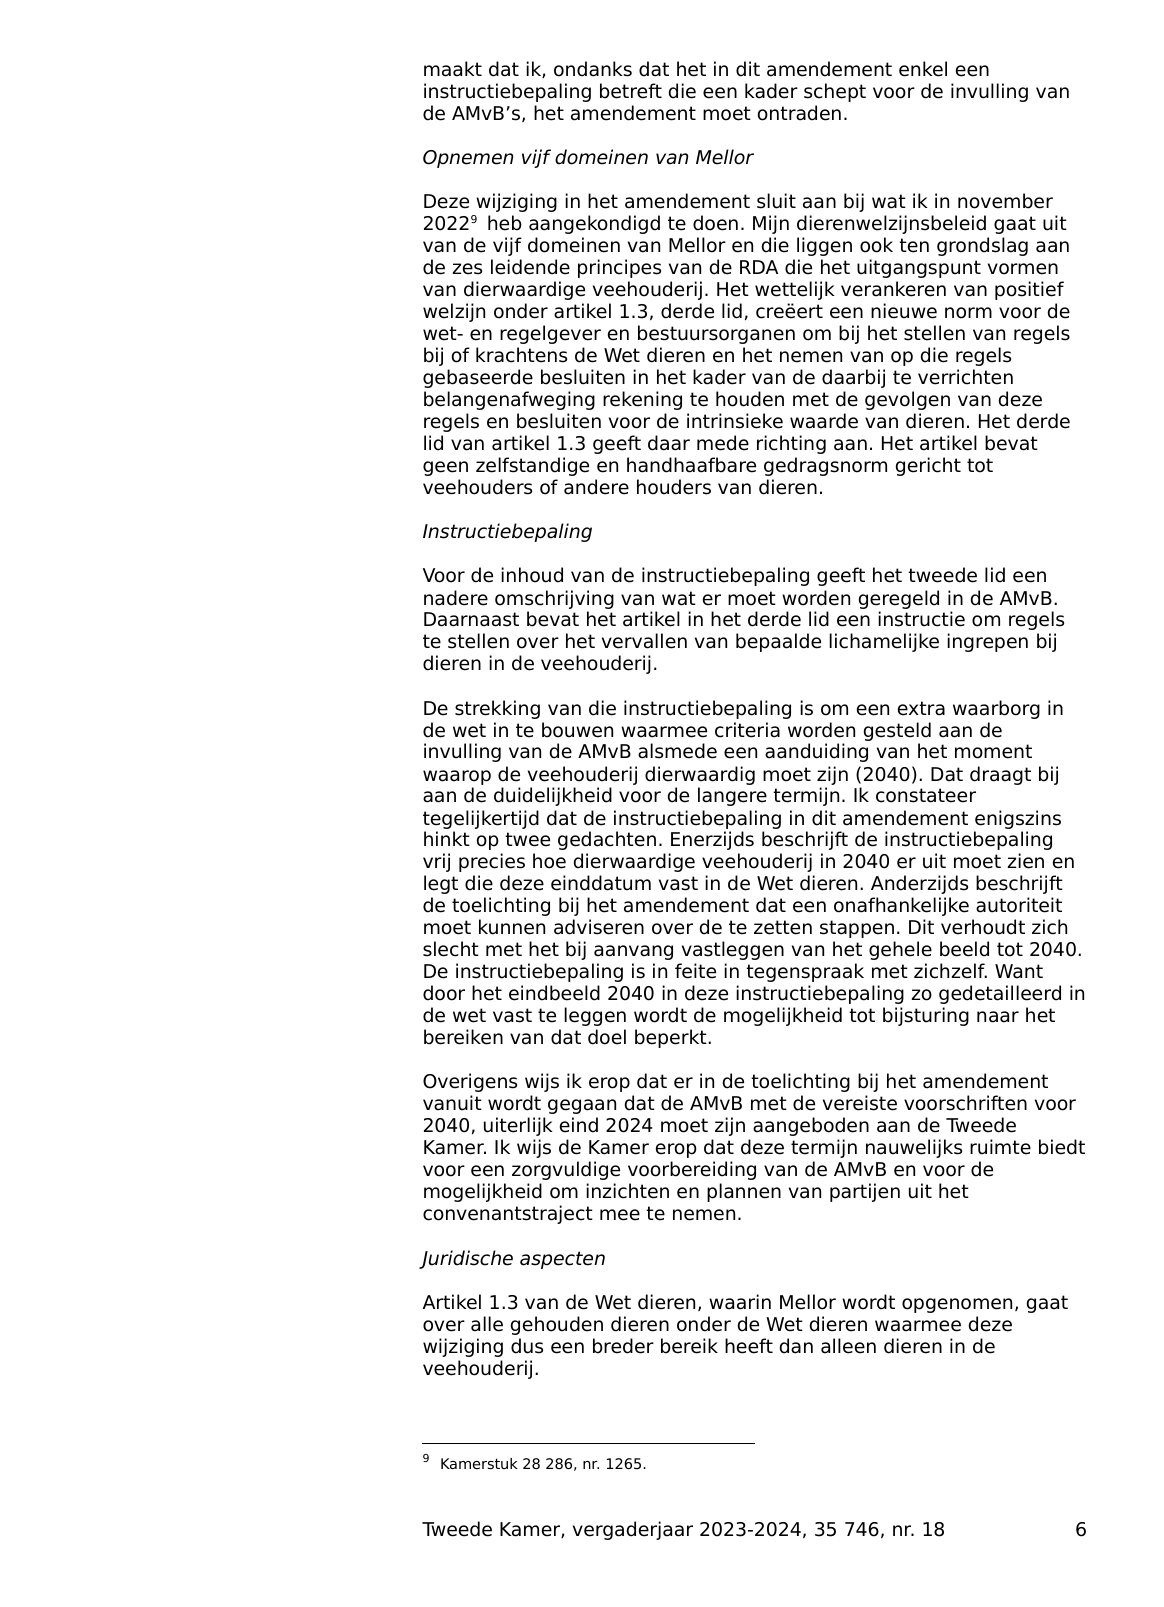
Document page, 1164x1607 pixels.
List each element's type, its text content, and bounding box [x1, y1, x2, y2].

text Voor de inhoud van de instructiebepaling geeft het tweede lid een nadere omschrijving van wat er moet worden geregeld in de AMvB. Daarnaast bevat het artikel in het derde lid een instructie om regels te stellen over het vervallen van bepaalde lichamelijke ingrepen bij dieren in de veehouderij. [422, 565, 1087, 675]
text De strekking van die instructiebepaling is om een extra waarborg in de wet in te bouwen waarmee criteria worden gesteld aan de invulling van de AMvB alsmede een aanduiding van het moment waarop de veehouderij dierwaardig moet zijn (2040). Dat draagt bij aan de duidelijkheid voor de langere termijn. Ik constateer tegelijkertijd dat de instructiebepaling in dit amendement enigszins hinkt op twee gedachten. Enerzijds beschrijft de instructiebepaling vrij precies hoe dierwaardige veehouderij in 2040 er uit moet zien en legt die deze einddatum vast in de Wet dieren. Anderzijds beschrijft de toelichting bij het amendement dat een onafhankelijke autoriteit moet kunnen adviseren over de te zetten stappen. Dit verhoudt zich slecht met het bij aanvang vastleggen van het gehele beeld tot 2040. De instructiebepaling is in feite in tegenspraak met zichzelf. Want door het eindbeeld 2040 in deze instructiebepaling zo gedetailleerd in de wet vast te leggen wordt de mogelijkheid tot bijsturing naar het bereiken van dat doel beperkt. [422, 697, 1087, 1049]
subtitle Instructiebepaling [422, 521, 1087, 543]
text maakt dat ik, ondanks dat het in dit amendement enkel een instructiebepaling betreft die een kader schept voor de invulling van de AMvB’s, het amendement moet ontraden. [422, 59, 1087, 125]
text Overigens wijs ik erop dat er in de toelichting bij het amendement vanuit wordt gegaan dat de AMvB met de vereiste voorschriften voor 2040, uiterlijk eind 2024 moet zijn aangeboden aan de Tweede Kamer. Ik wijs de Kamer erop dat deze termijn nauwelijks ruimte biedt voor een zorgvuldige voorbereiding van de AMvB en voor de mogelijkheid om inzichten en plannen van partijen uit het convenantstraject mee te nemen. [422, 1071, 1087, 1225]
text Deze wijziging in het amendement sluit aan bij wat ik in november 2022 heb aangekondigd te doen. Mijn dierenwelzijnsbeleid gaat uit van de vijf domeinen van Mellor en die liggen ook ten grondslag aan de zes leidende principes van de RDA die het uitgangspunt vormen van dierwaardige veehouderij. Het wettelijk verankeren van positief welzijn onder artikel 1.3, derde lid, creëert een nieuwe norm voor de wet- en regelgever en bestuursorganen om bij het stellen van regels bij of krachtens de Wet dieren en het nemen van op die regels gebaseerde besluiten in het kader van de daarbij te verrichten belangenafweging rekening te houden met de gevolgen van deze regels en besluiten voor de intrinsieke waarde van dieren. Het derde lid van artikel 1.3 geeft daar mede richting aan. Het artikel bevat geen zelfstandige en handhaafbare gedragsnorm gericht tot veehouders of andere houders van dieren. [422, 191, 1087, 499]
text Artikel 1.3 van de Wet dieren, waarin Mellor wordt opgenomen, gaat over alle gehouden dieren onder de Wet dieren waarmee deze wijziging dus een breder bereik heeft dan alleen dieren in de veehouderij. [422, 1292, 1087, 1379]
subtitle Juridische aspecten [422, 1247, 1087, 1269]
text Kamerstuk 28 286, nr. 1265. [422, 1452, 1087, 1474]
subtitle Opnemen vijf domeinen van Mellor [422, 147, 1087, 169]
